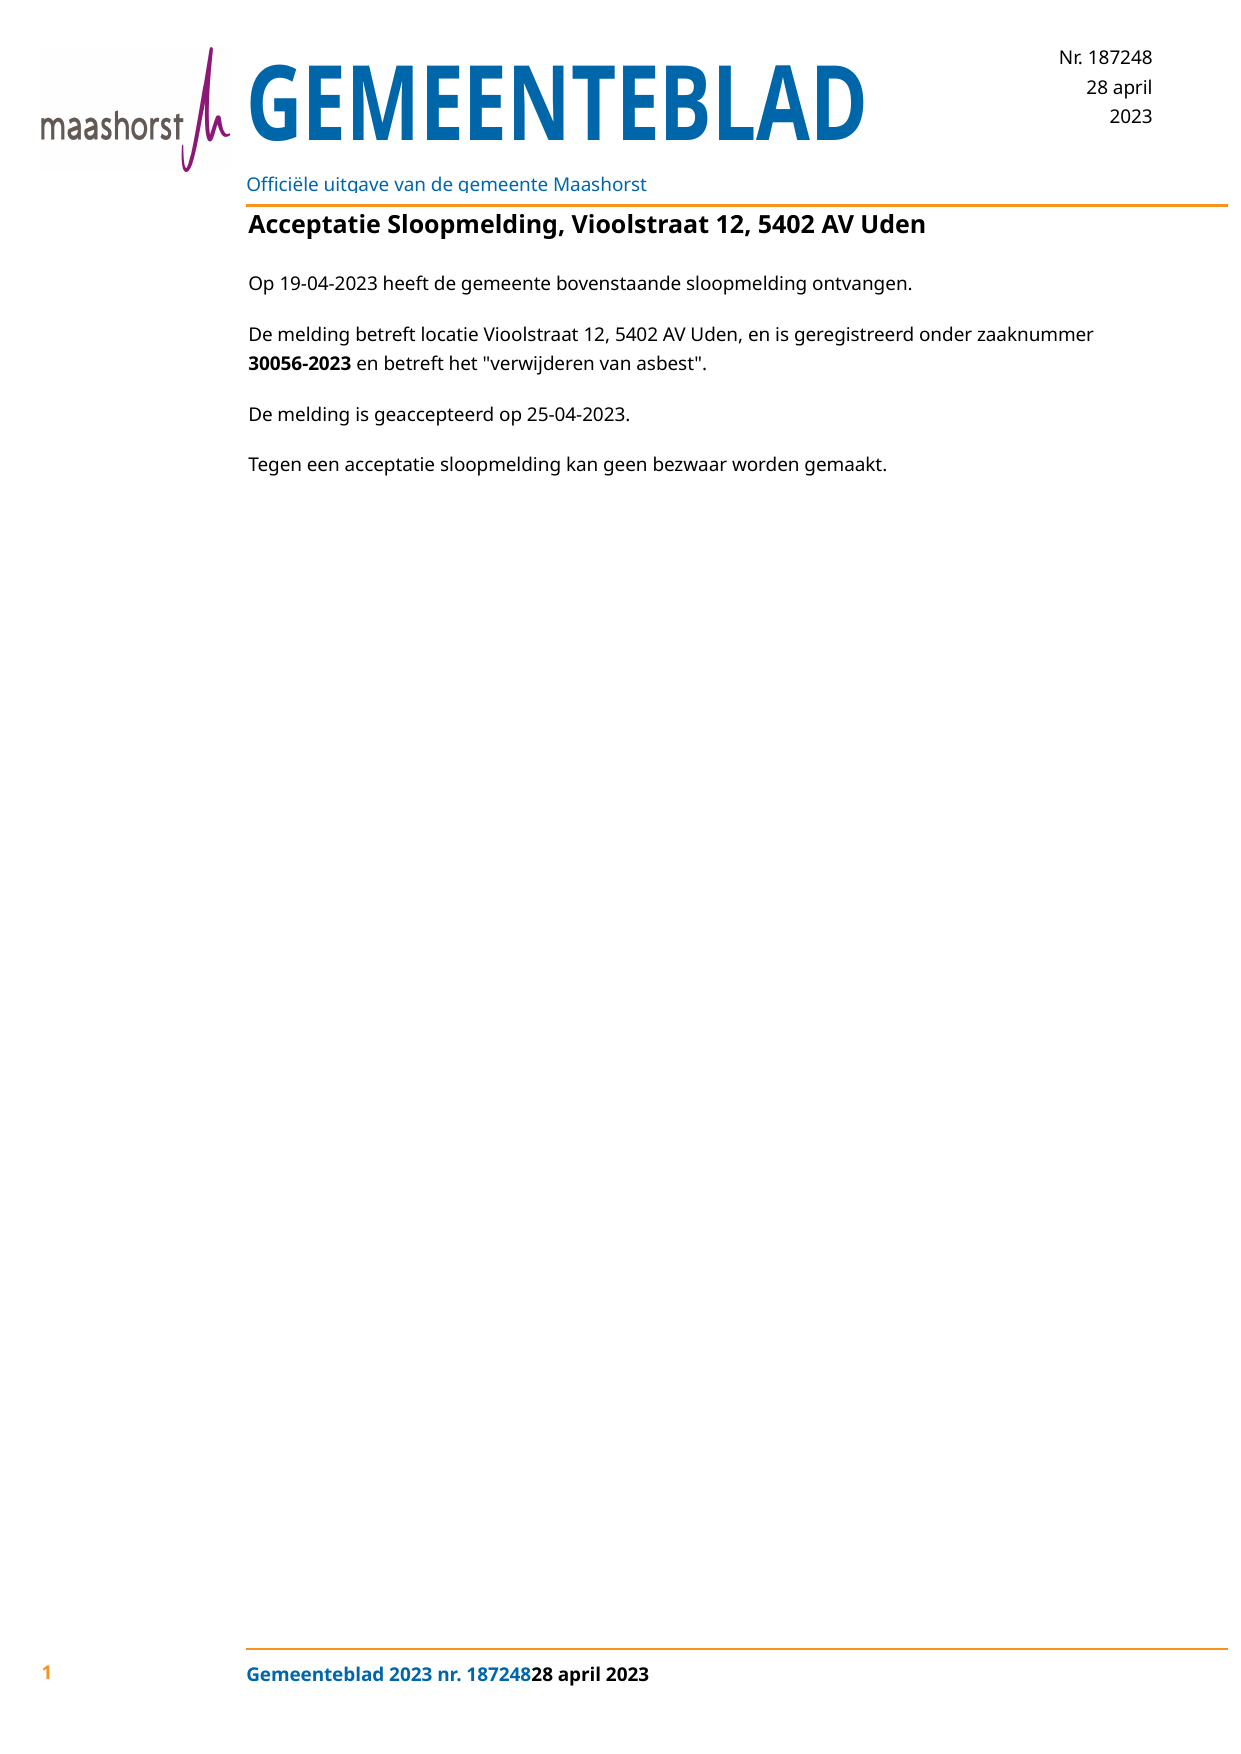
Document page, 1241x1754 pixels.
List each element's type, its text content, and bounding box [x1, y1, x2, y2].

text Tegen een acceptatie sloopmelding kan geen bezwaar worden gemaakt. [248, 451, 1152, 477]
text De melding is geaccepteerd op 25-04-2023. [248, 401, 1152, 426]
text Acceptatie Sloopmelding, Vioolstraat 12, 5402 AV Uden [248, 207, 1152, 241]
picture [41, 47, 231, 172]
text Op 19-04-2023 heeft de gemeente bovenstaande sloopmelding ontvangen. [248, 270, 1152, 296]
text De melding betreft locatie Vioolstraat 12, 5402 AV Uden, en is geregistreerd onder zaaknummer 30056-2023 en betreft het "verwijderen van asbest". [248, 321, 1152, 376]
